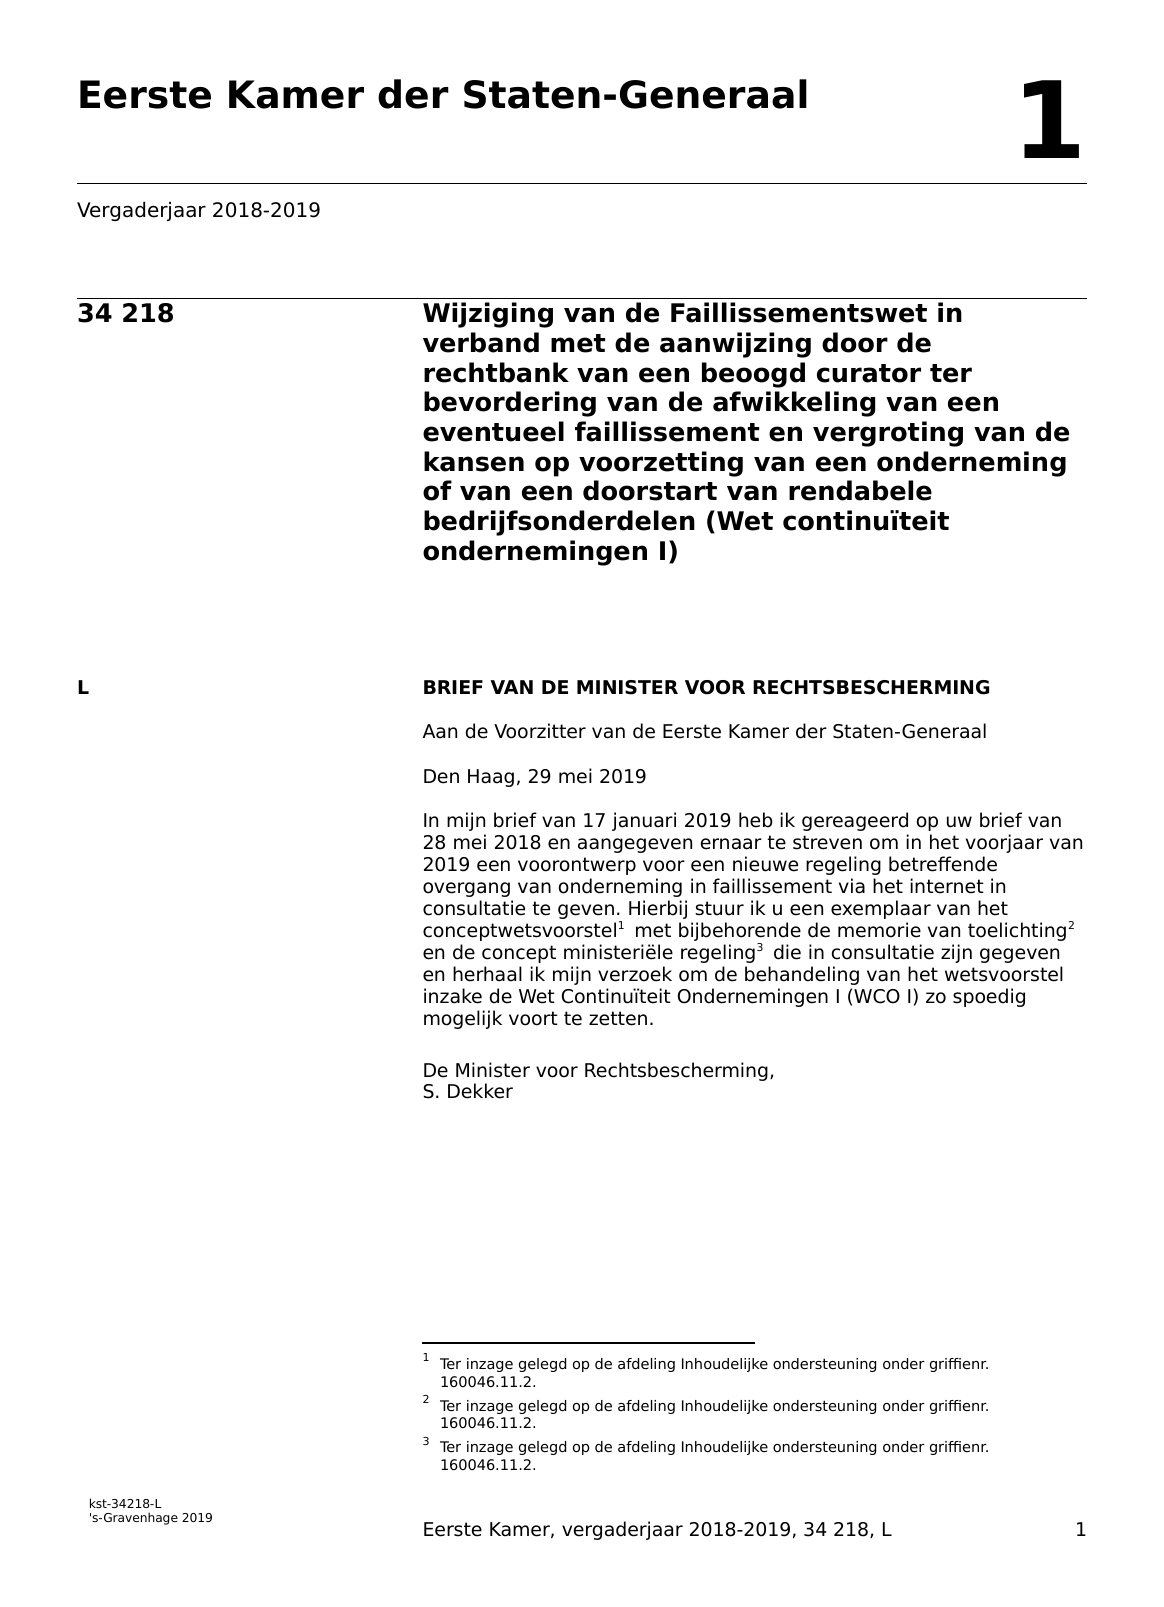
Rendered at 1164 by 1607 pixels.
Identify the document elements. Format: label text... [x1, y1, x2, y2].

text 's-Gravenhage 2019 [88, 1511, 323, 1525]
text In mijn brief van 17 januari 2019 heb ik gereageerd op uw brief van 28 mei 2018 en aangegeven ernaar te streven om in het voorjaar van 2019 een voorontwerp voor een nieuwe regeling betreffende overgang van onderneming in faillissement via het internet in consultatie te geven. Hierbij stuur ik u een exemplaar van het conceptwetsvoorstel met bijbehorende de memorie van toelichting en de concept ministeriële regeling die in consultatie zijn gegeven en herhaal ik mijn verzoek om de behandeling van het wetsvoorstel inzake de Wet Continuïteit Ondernemingen I (WCO I) zo spoedig mogelijk voort te zetten. [422, 810, 1087, 1029]
subtitle L BRIEF VAN DE MINISTER VOOR RECHTSBESCHERMING [77, 677, 1087, 699]
subtitle 34 218 Wijziging van de Faillissementswet in verband met de aanwijzing door de rechtbank van een beoogd curator ter bevordering van de afwikkeling van een eventueel faillissement en vergroting van de kansen op voorzetting van een onderneming of van een doorstart van rendabele bedrijfsonderdelen (Wet continuïteit ondernemingen I) [77, 299, 1087, 566]
text Ter inzage gelegd op de afdeling Inhoudelijke ondersteuning onder griffienr. 160046.11.2. [422, 1393, 1087, 1432]
table_cell Vergaderjaar 2018-2019 [77, 184, 1087, 298]
text Ter inzage gelegd op de afdeling Inhoudelijke ondersteuning onder griffienr. 160046.11.2. [422, 1435, 1087, 1474]
text Ter inzage gelegd op de afdeling Inhoudelijke ondersteuning onder griffienr. 160046.11.2. [422, 1352, 1087, 1391]
text Aan de Voorzitter van de Eerste Kamer der Staten-Generaal [422, 721, 1087, 743]
text kst-34218-L [88, 1497, 323, 1511]
text De Minister voor Rechtsbescherming, S. Dekker [422, 1059, 1087, 1103]
table_header Eerste Kamer der Staten-Generaal [77, 59, 886, 183]
table_header 1 [886, 59, 1087, 183]
text Den Haag, 29 mei 2019 [422, 766, 1087, 787]
